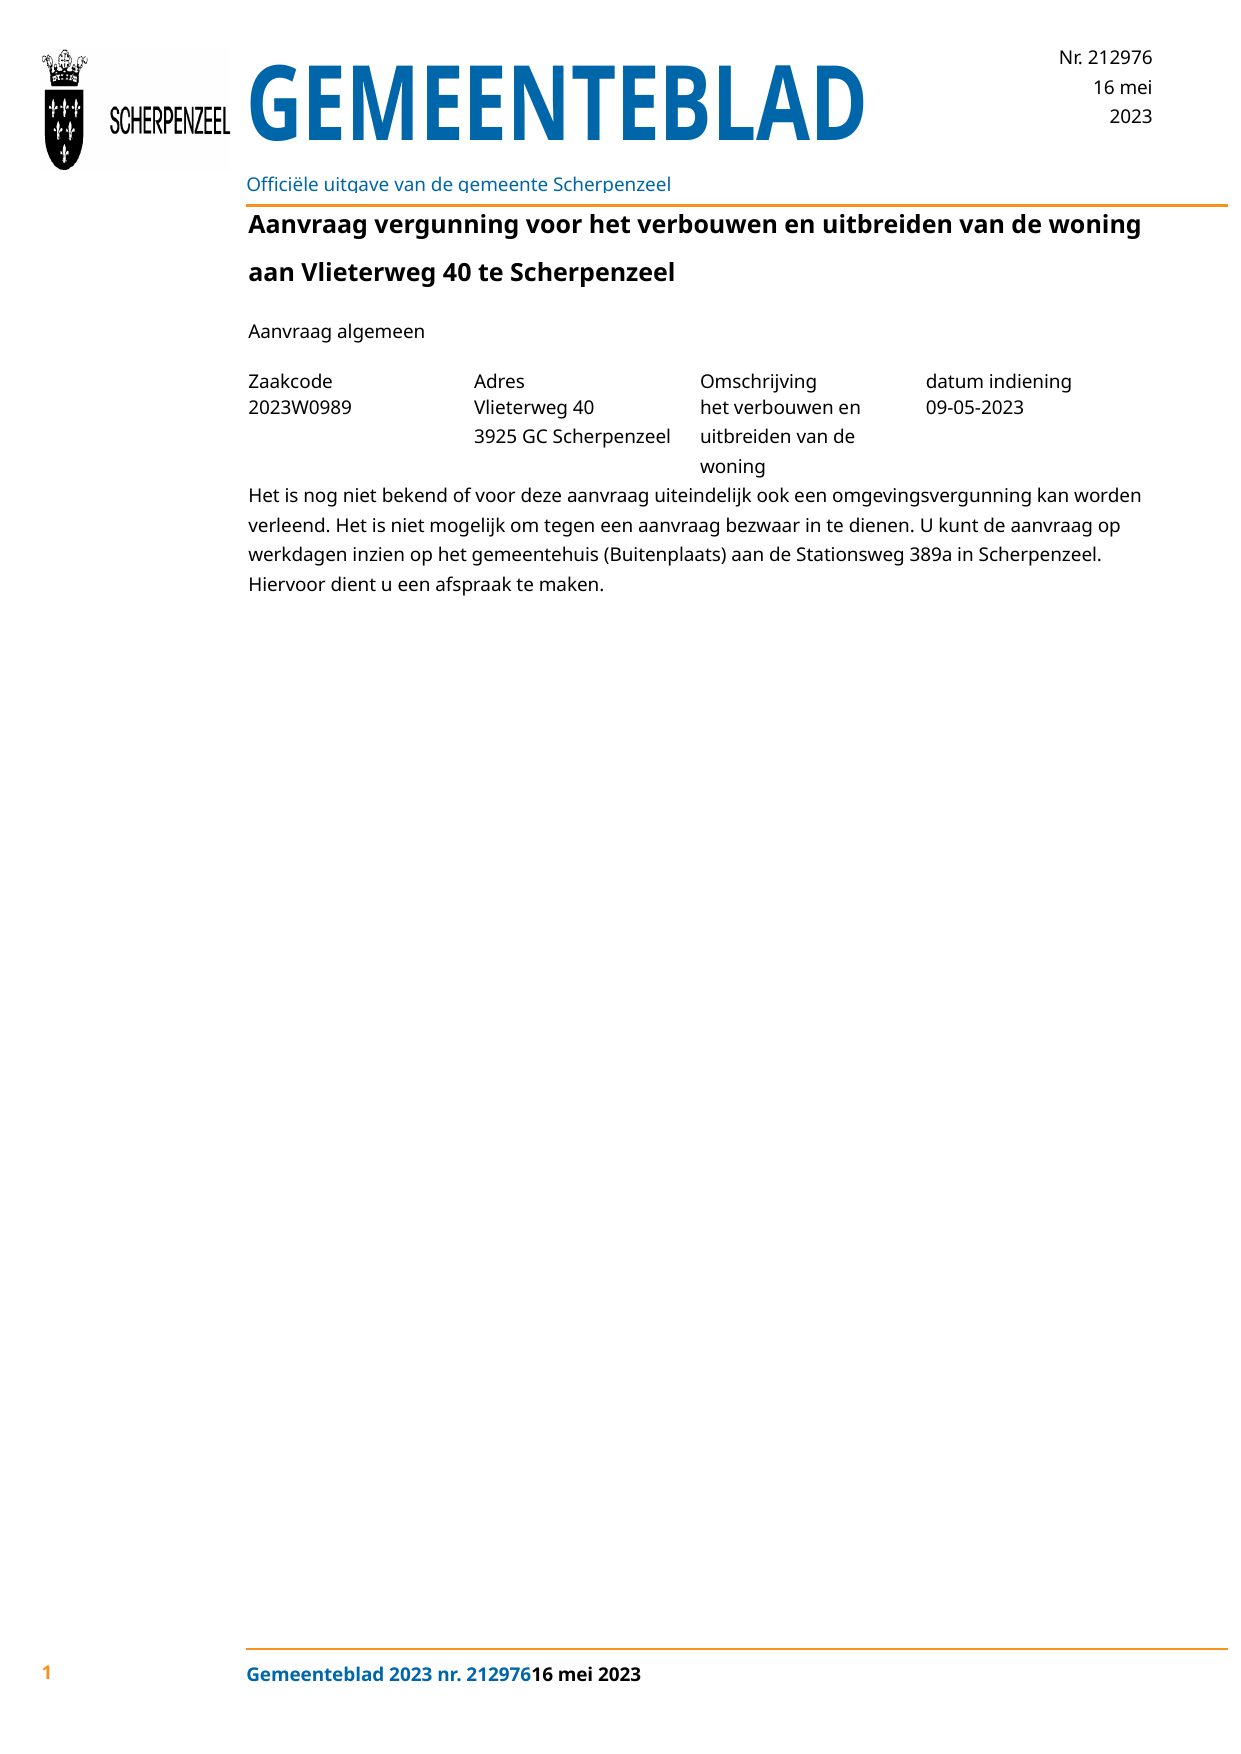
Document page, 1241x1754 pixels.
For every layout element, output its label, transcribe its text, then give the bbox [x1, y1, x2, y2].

table_header datum indiening [926, 369, 1152, 394]
text Het is nog niet bekend of voor deze aanvraag uiteindelijk ook een omgevingsvergunning kan worden verleend. Het is niet mogelijk om tegen een aanvraag bezwaar in te dienen. U kunt de aanvraag op werkdagen inzien op het gemeentehuis (Buitenplaats) aan de Stationsweg 389a in Scherpenzeel. Hiervoor dient u een afspraak te maken. [248, 482, 1152, 597]
table_header Adres [474, 369, 700, 394]
text Aanvraag vergunning voor het verbouwen en uitbreiden van de woning aan Vlieterweg 40 te Scherpenzeel [248, 207, 1152, 288]
table_cell Vlieterweg 40 3925 GC Scherpenzeel [474, 394, 700, 479]
table_cell 09-05-2023 [926, 394, 1152, 479]
table_header Zaakcode [248, 369, 474, 394]
text Aanvraag algemeen [248, 318, 1152, 344]
table_header Omschrijving [700, 369, 926, 394]
table_cell 2023W0989 [248, 394, 474, 479]
table_cell het verbouwen en uitbreiden van de woning [700, 394, 926, 479]
picture [41, 47, 231, 172]
